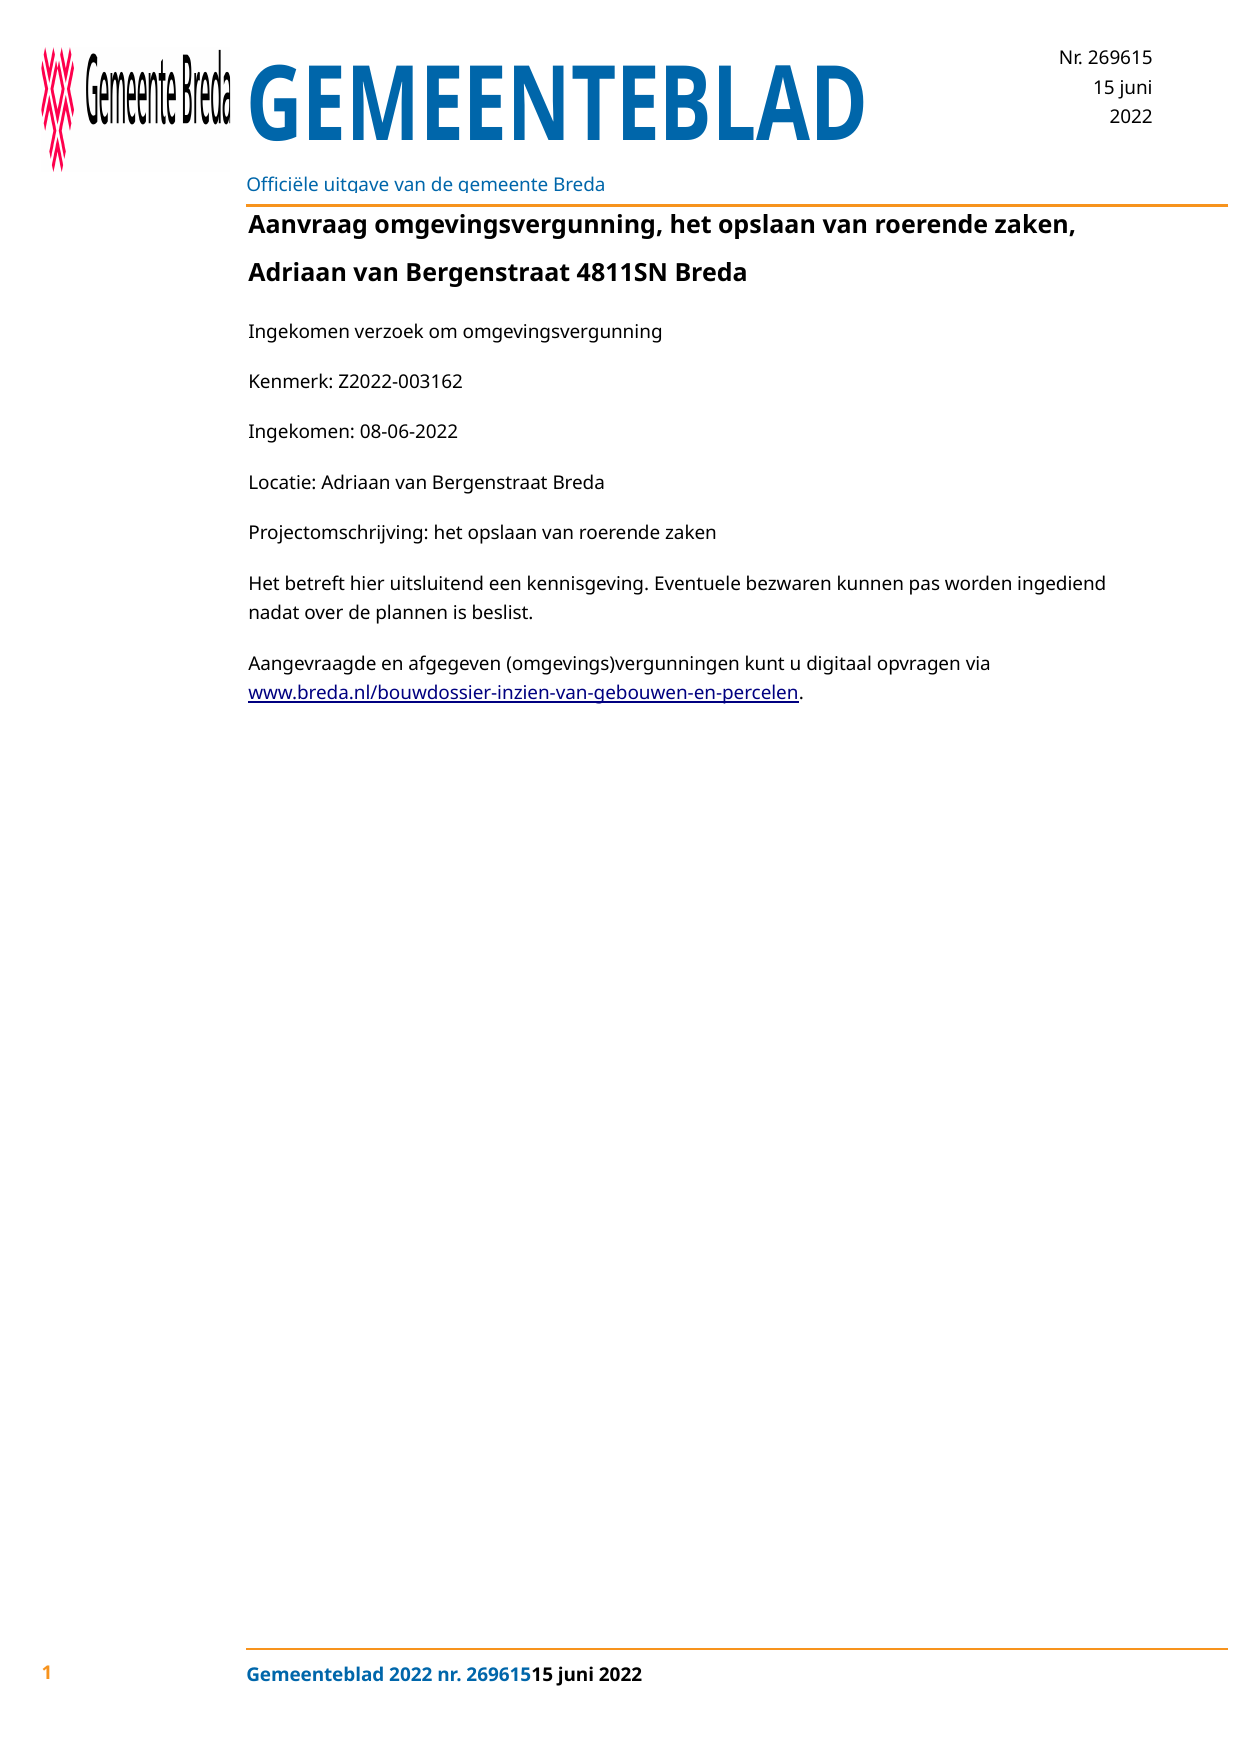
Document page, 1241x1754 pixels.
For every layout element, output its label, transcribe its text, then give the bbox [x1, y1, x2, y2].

text Locatie: Adriaan van Bergenstraat Breda [248, 469, 1152, 495]
text Kenmerk: Z2022-003162 [248, 368, 1152, 394]
text Aanvraag omgevingsvergunning, het opslaan van roerende zaken, Adriaan van Bergenstraat 4811SN Breda [248, 207, 1152, 288]
text Ingekomen verzoek om omgevingsvergunning [248, 318, 1152, 344]
text Het betreft hier uitsluitend een kennisgeving. Eventuele bezwaren kunnen pas worden ingediend nadat over de plannen is beslist. [248, 570, 1152, 625]
text Ingekomen: 08-06-2022 [248, 419, 1152, 444]
text Projectomschrijving: het opslaan van roerende zaken [248, 519, 1152, 545]
text Aangevraagde en afgegeven (omgevings)vergunningen kunt u digitaal opvragen via www.breda.nl/bouwdossier-inzien-van-gebouwen-en-percelen. [248, 650, 1152, 705]
picture [41, 47, 231, 172]
